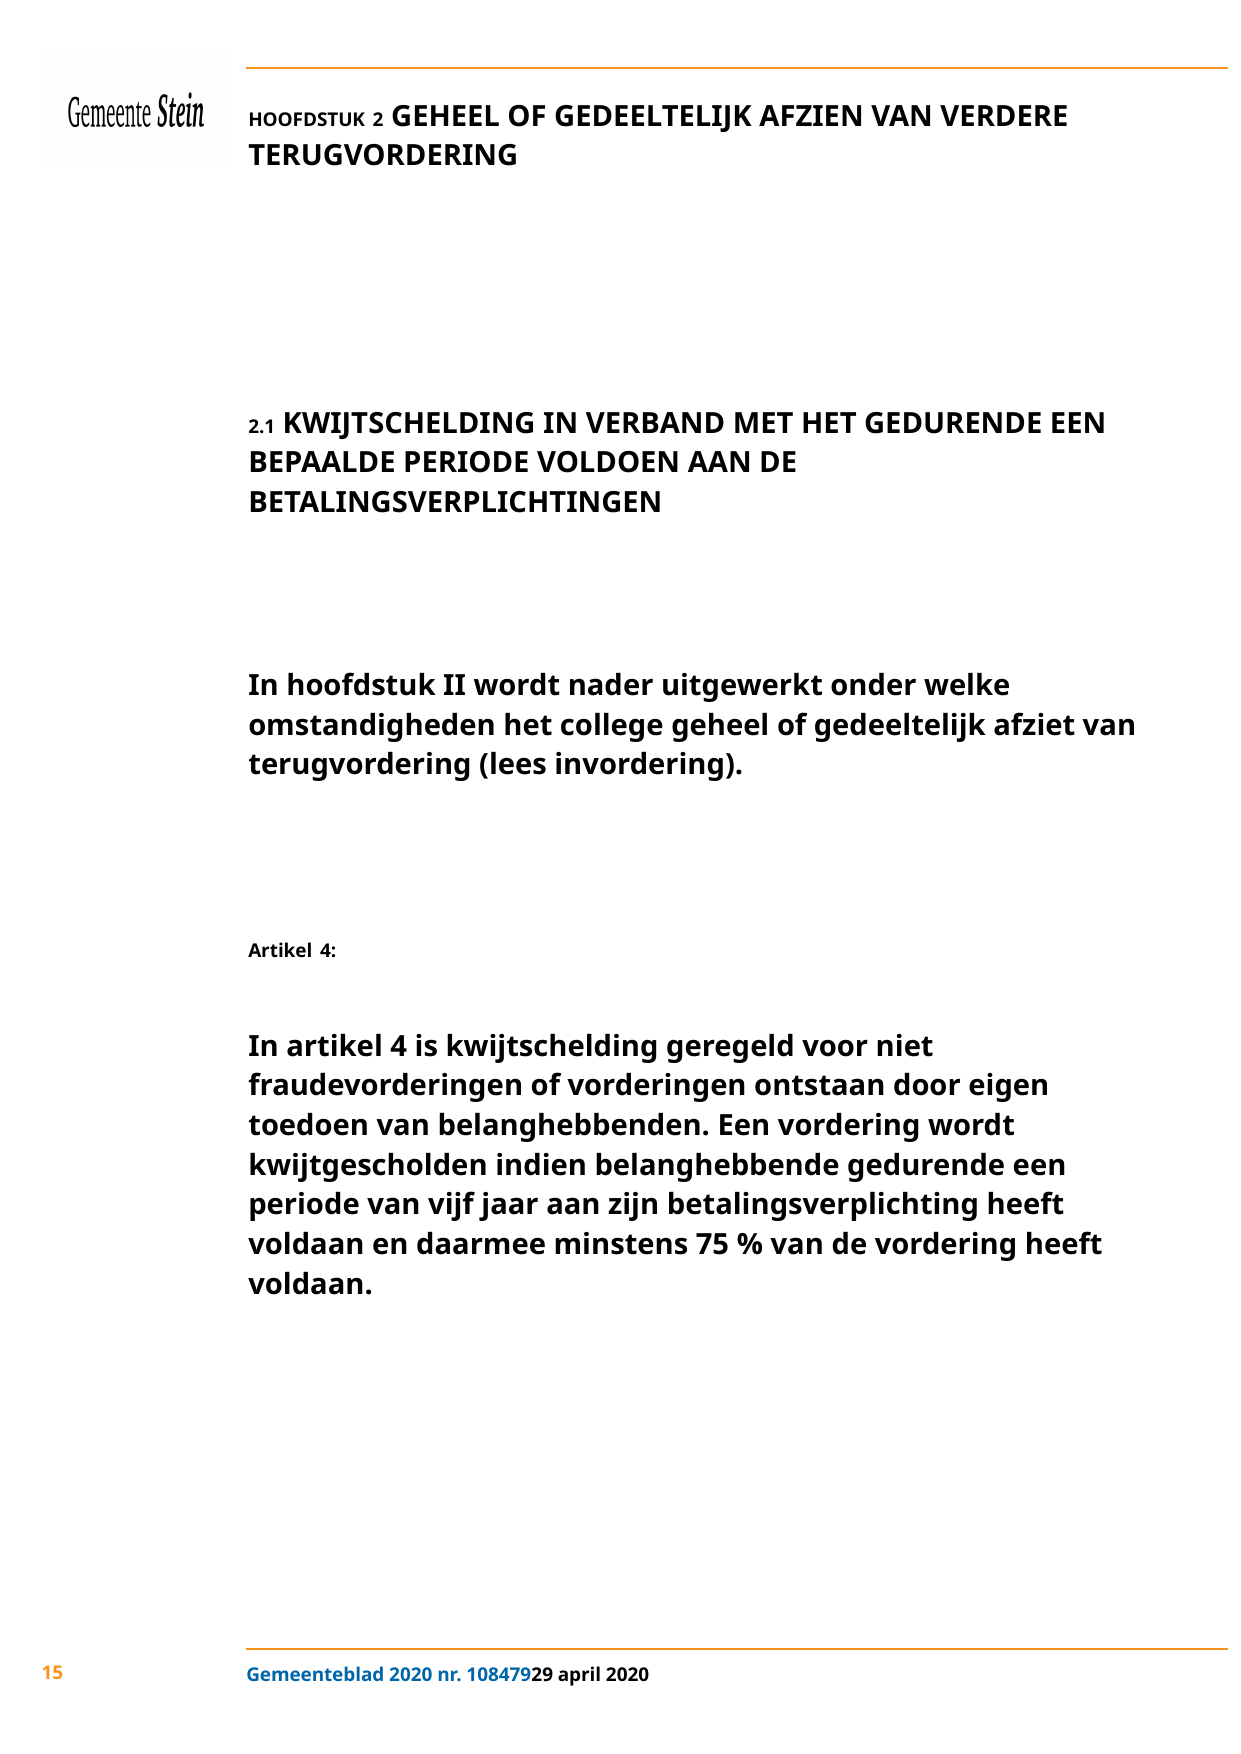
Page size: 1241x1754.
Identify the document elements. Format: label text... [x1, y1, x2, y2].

text 2.1 KWIJTSCHELDING IN VERBAND MET HET GEDURENDE EEN BEPAALDE PERIODE VOLDOEN AAN DE BETALINGSVERPLICHTINGEN [248, 402, 1152, 521]
text In hoofdstuk II wordt nader uitgewerkt onder welke omstandigheden het college geheel of gedeeltelijk afziet van terugvordering (lees invordering). [248, 664, 1152, 783]
picture [41, 47, 231, 172]
text HOOFDSTUK 2 GEHEEL OF GEDEELTELIJK AFZIEN VAN VERDERE TERUGVORDERING [248, 95, 1152, 174]
text In artikel 4 is kwijtschelding geregeld voor niet fraudevorderingen of vorderingen ontstaan door eigen toedoen van belanghebbenden. Een vordering wordt kwijtgescholden indien belanghebbende gedurende een periode van vijf jaar aan zijn betalingsverplichting heeft voldaan en daarmee minstens 75 % van de vordering heeft voldaan. [248, 1025, 1152, 1303]
text Artikel 4: [248, 926, 1152, 966]
